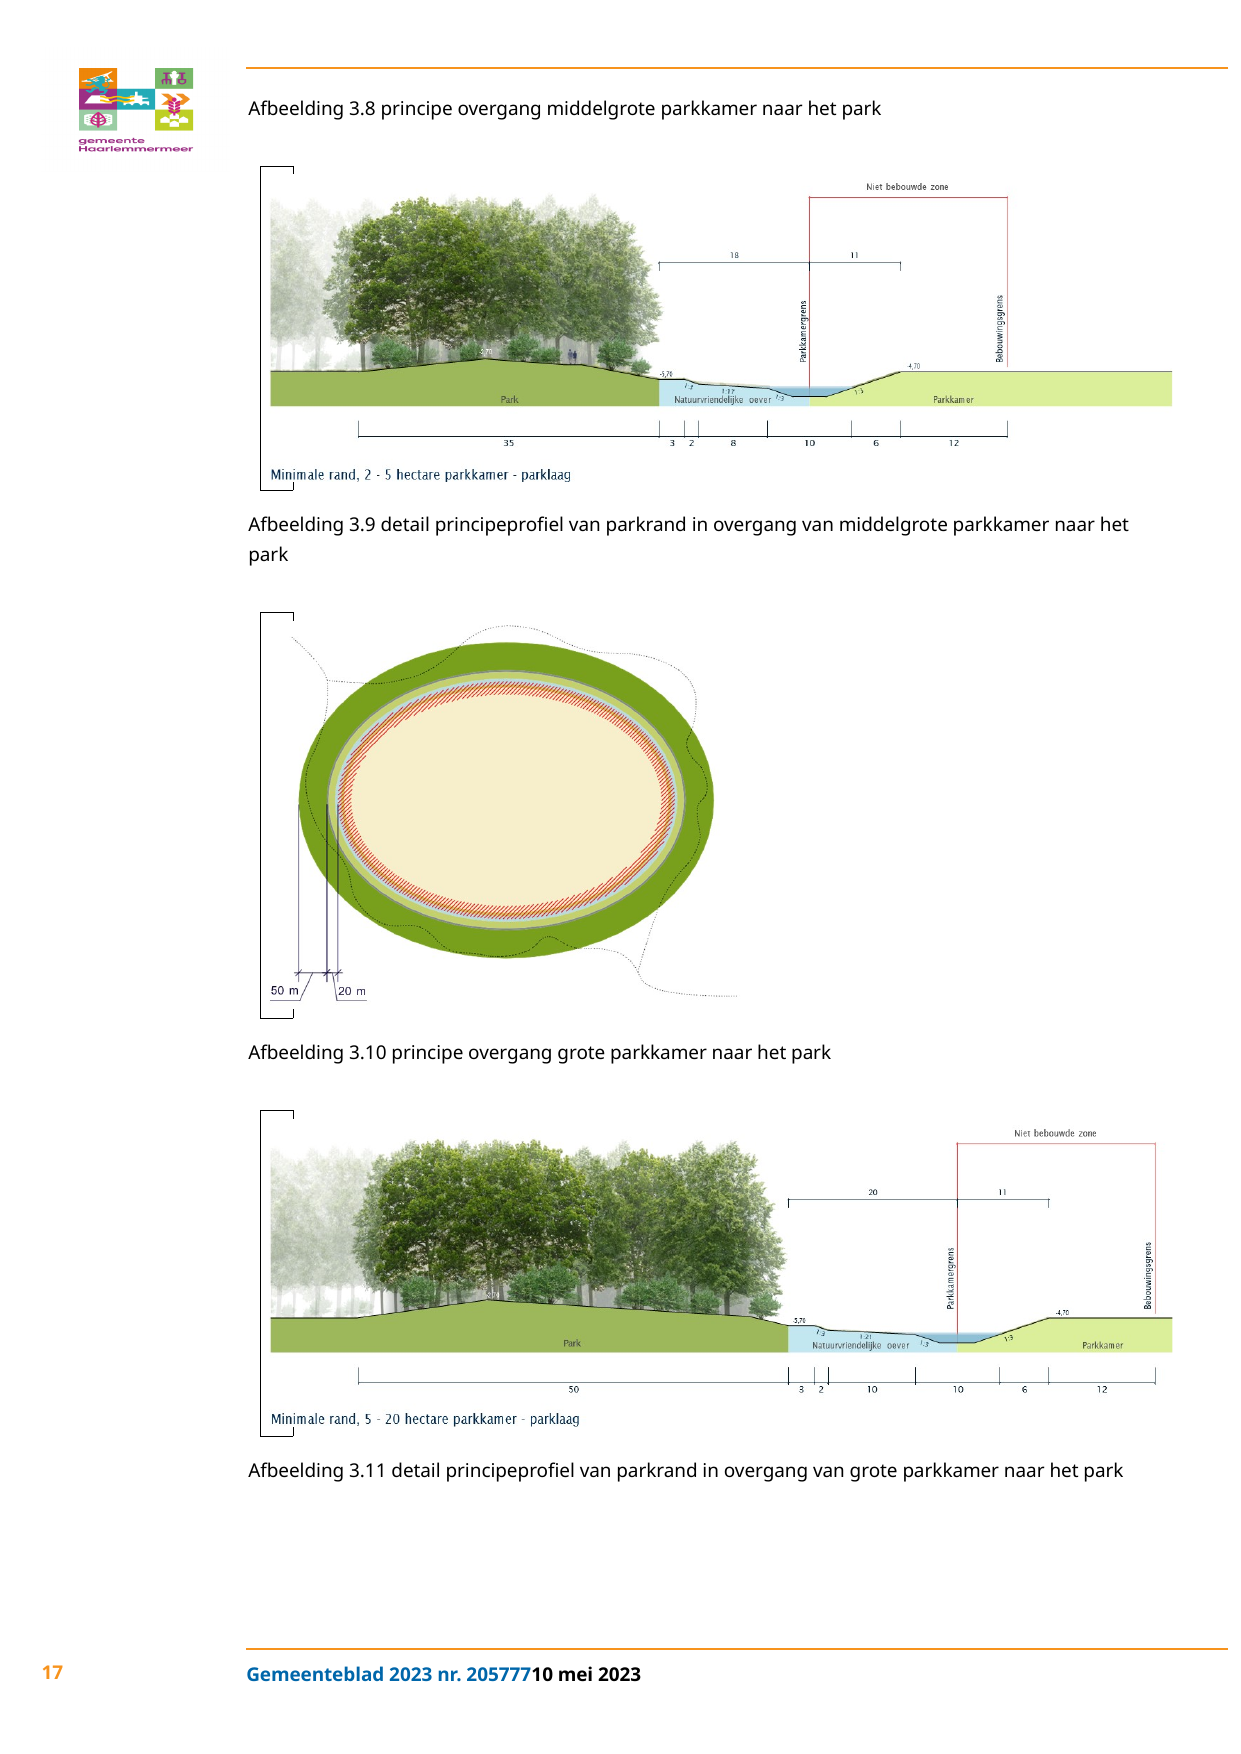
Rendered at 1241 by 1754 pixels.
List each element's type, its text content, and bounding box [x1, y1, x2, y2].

text Afbeelding 3.10 principe overgang grote parkkamer naar het park [248, 1039, 1152, 1065]
picture [268, 621, 742, 1009]
text Afbeelding 3.9 detail principeprofiel van parkrand in overgang van middelgrote parkkamer naar het park [248, 511, 1152, 567]
picture [268, 1119, 1173, 1427]
picture [41, 47, 231, 172]
picture [268, 174, 1173, 482]
text Afbeelding 3.8 principe overgang middelgrote parkkamer naar het park [248, 95, 1152, 121]
text Afbeelding 3.11 detail principeprofiel van parkrand in overgang van grote parkkamer naar het park [248, 1457, 1152, 1483]
